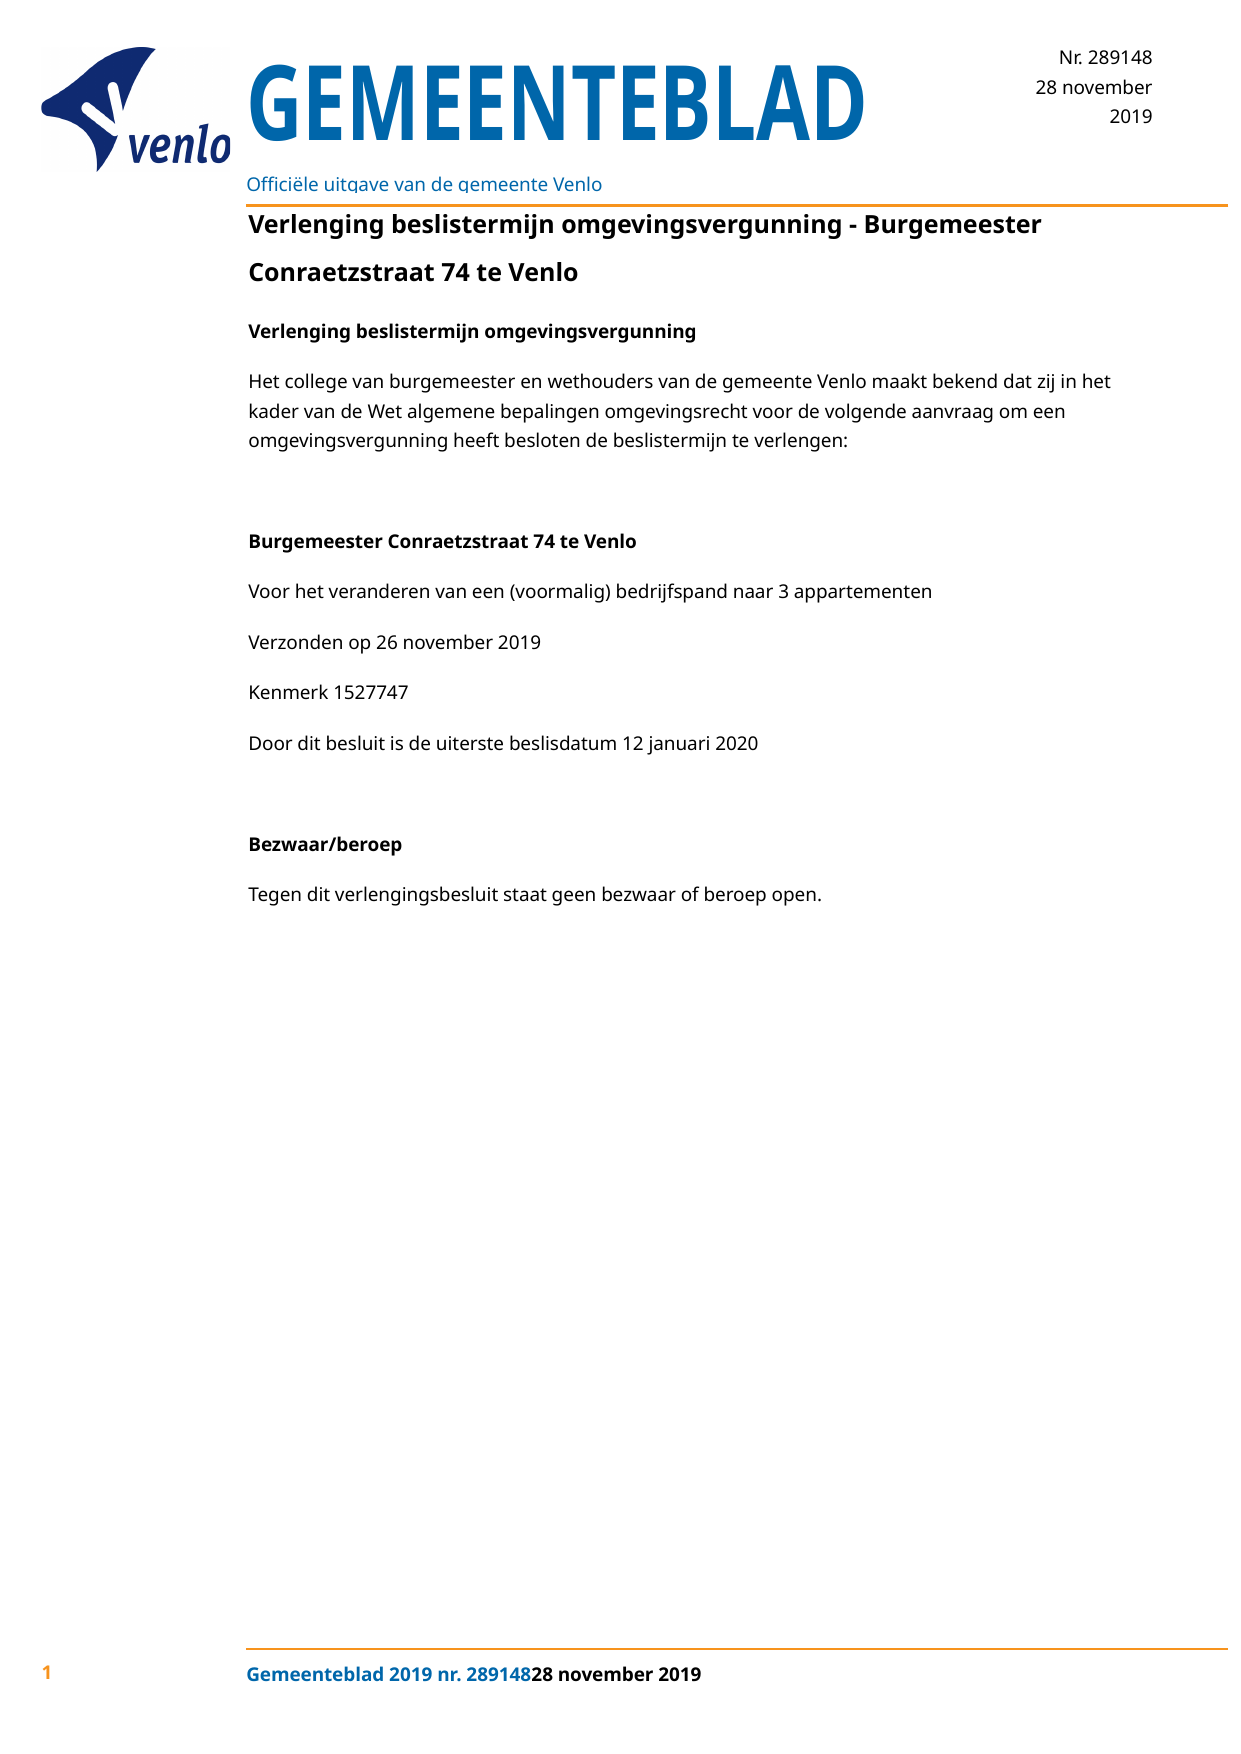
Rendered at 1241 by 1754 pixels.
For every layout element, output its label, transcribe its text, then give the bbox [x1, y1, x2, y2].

picture [41, 47, 231, 172]
text Burgemeester Conraetzstraat 74 te Venlo [248, 528, 1152, 554]
text Het college van burgemeester en wethouders van de gemeente Venlo maakt bekend dat zij in het kader van de Wet algemene bepalingen omgevingsrecht voor de volgende aanvraag om een omgevingsvergunning heeft besloten de beslistermijn te verlengen: [248, 368, 1152, 453]
text Verlenging beslistermijn omgevingsvergunning - Burgemeester Conraetzstraat 74 te Venlo [248, 207, 1152, 288]
text Door dit besluit is de uiterste beslisdatum 12 januari 2020 [248, 730, 1152, 756]
text Voor het veranderen van een (voormalig) bedrijfspand naar 3 appartementen [248, 579, 1152, 604]
text Kenmerk 1527747 [248, 679, 1152, 705]
text Verzonden op 26 november 2019 [248, 629, 1152, 655]
text Tegen dit verlengingsbesluit staat geen bezwaar of beroep open. [248, 881, 1152, 907]
text Verlenging beslistermijn omgevingsvergunning [248, 318, 1152, 344]
text Bezwaar/beroep [248, 831, 1152, 857]
